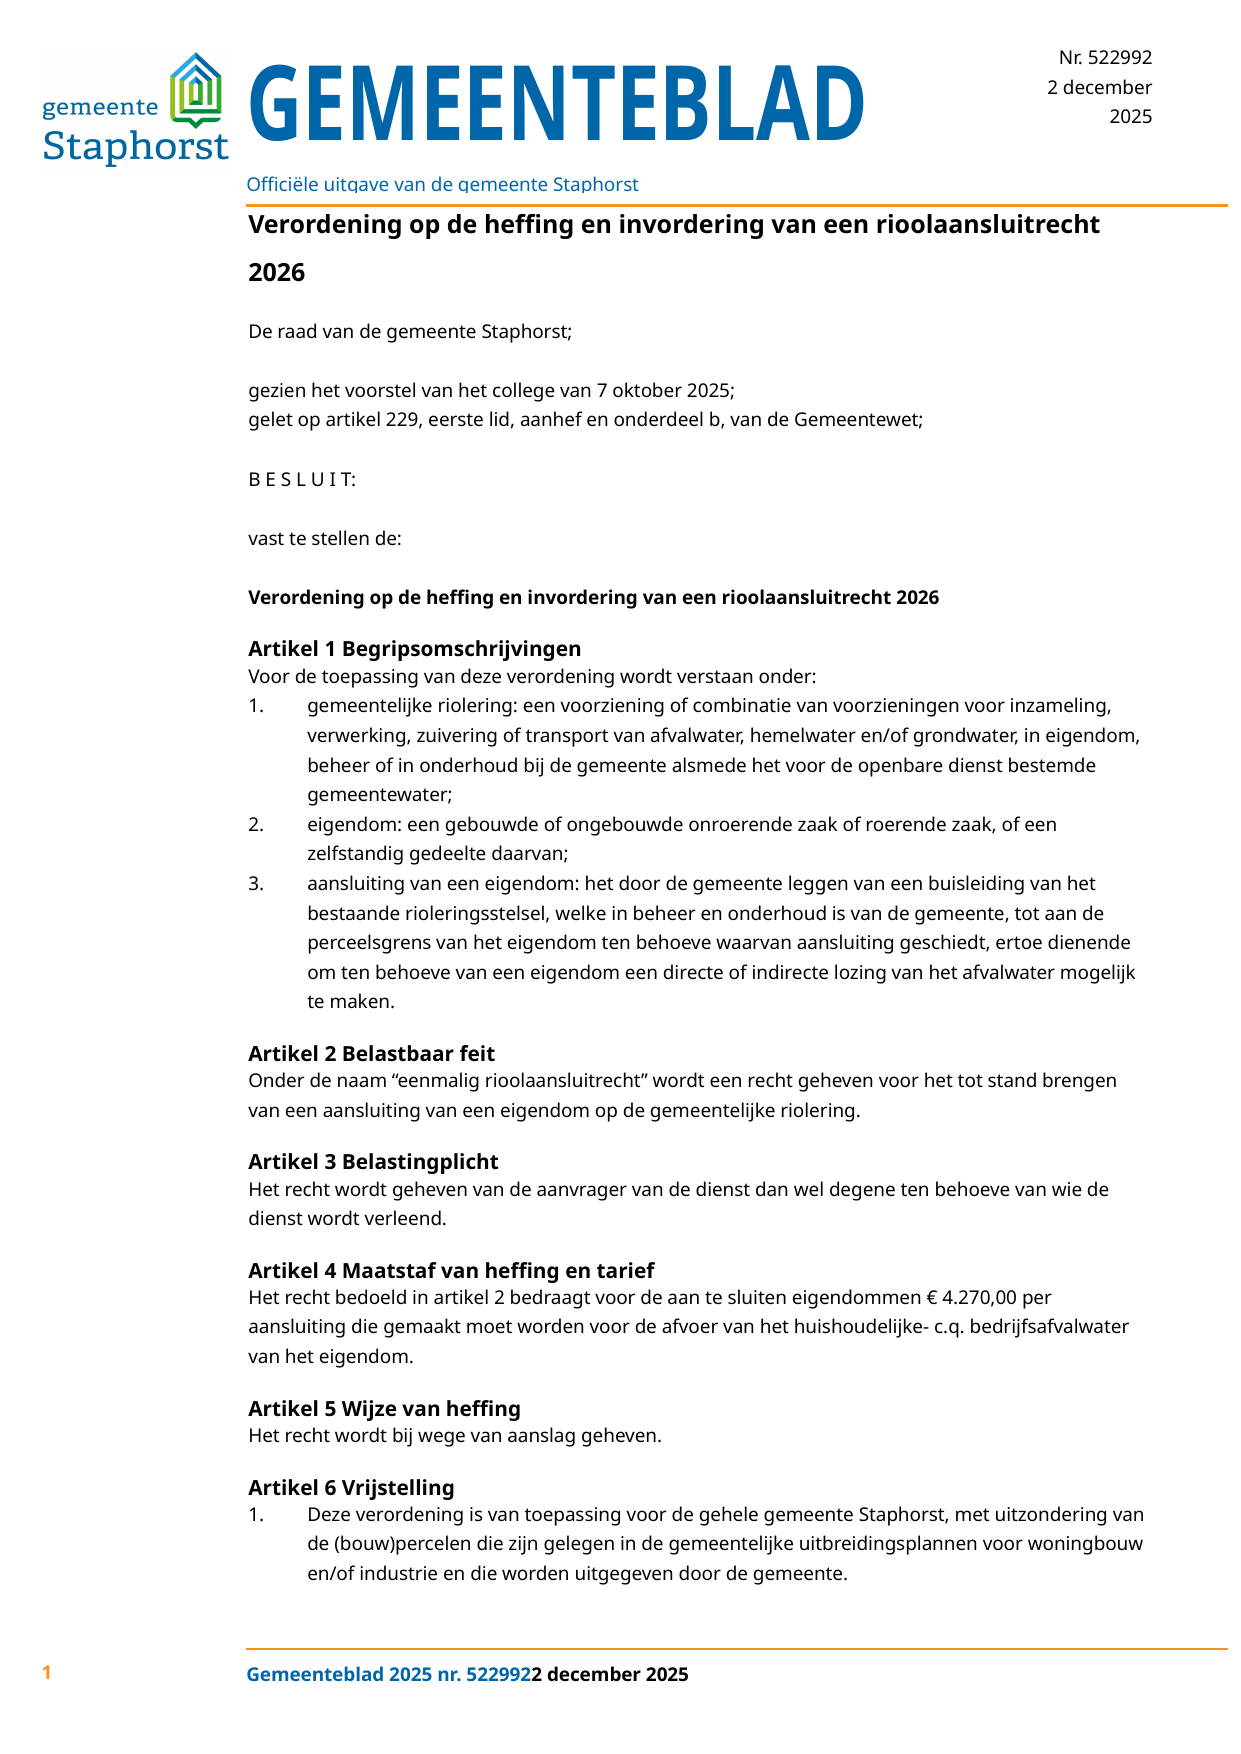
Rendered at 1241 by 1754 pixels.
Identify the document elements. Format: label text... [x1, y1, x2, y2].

text Artikel 3 Belastingplicht [248, 1147, 1152, 1176]
text Artikel 4 Maatstaf van heffing en tarief [248, 1256, 1152, 1284]
text Verordening op de heffing en invordering van een rioolaansluitrecht 2026 [248, 584, 1152, 610]
text Artikel 2 Belastbaar feit [248, 1039, 1152, 1067]
text B E S L U I T: [248, 466, 1152, 492]
list eigendom: een gebouwde of ongebouwde onroerende zaak of roerende zaak, of een zelfstandig gedeelte daarvan; [248, 811, 1152, 866]
text Het recht wordt bij wege van aanslag geheven. [248, 1422, 1152, 1448]
text Onder de naam “eenmalig rioolaansluitrecht” wordt een recht geheven voor het tot stand brengen van een aansluiting van een eigendom op de gemeentelijke riolering. [248, 1067, 1152, 1123]
text vast te stellen de: [248, 525, 1152, 551]
text Artikel 5 Wijze van heffing [248, 1394, 1152, 1422]
text Verordening op de heffing en invordering van een rioolaansluitrecht 2026 [248, 207, 1152, 288]
picture [41, 47, 231, 172]
text gezien het voorstel van het college van 7 oktober 2025; [248, 377, 1152, 403]
list Deze verordening is van toepassing voor de gehele gemeente Staphorst, met uitzondering van de (bouw)percelen die zijn gelegen in de gemeentelijke uitbreidingsplannen voor woningbouw en/of industrie en die worden uitgegeven door de gemeente. [248, 1501, 1152, 1586]
text gelet op artikel 229, eerste lid, aanhef en onderdeel b, van de Gemeentewet; [248, 407, 1152, 432]
list gemeentelijke riolering: een voorziening of combinatie van voorzieningen voor inzameling, verwerking, zuivering of transport van afvalwater, hemelwater en/of grondwater, in eigendom, beheer of in onderhoud bij de gemeente alsmede het voor de openbare dienst bestemde gemeentewater; [248, 693, 1152, 807]
text De raad van de gemeente Staphorst; [248, 318, 1152, 344]
text Het recht wordt geheven van de aanvrager van de dienst dan wel degene ten behoeve van wie de dienst wordt verleend. [248, 1176, 1152, 1231]
text Artikel 6 Vrijstelling [248, 1473, 1152, 1501]
text Het recht bedoeld in artikel 2 bedraagt voor de aan te sluiten eigendommen € 4.270,00 per aansluiting die gemaakt moet worden voor de afvoer van het huishoudelijke- c.q. bedrijfsafvalwater van het eigendom. [248, 1284, 1152, 1369]
list aansluiting van een eigendom: het door de gemeente leggen van een buisleiding van het bestaande rioleringsstelsel, welke in beheer en onderhoud is van de gemeente, tot aan de perceelsgrens van het eigendom ten behoeve waarvan aansluiting geschiedt, ertoe dienende om ten behoeve van een eigendom een directe of indirecte lozing van het afvalwater mogelijk te maken. [248, 870, 1152, 1014]
text Voor de toepassing van deze verordening wordt verstaan onder: [248, 663, 1152, 689]
text Artikel 1 Begripsomschrijvingen [248, 634, 1152, 663]
